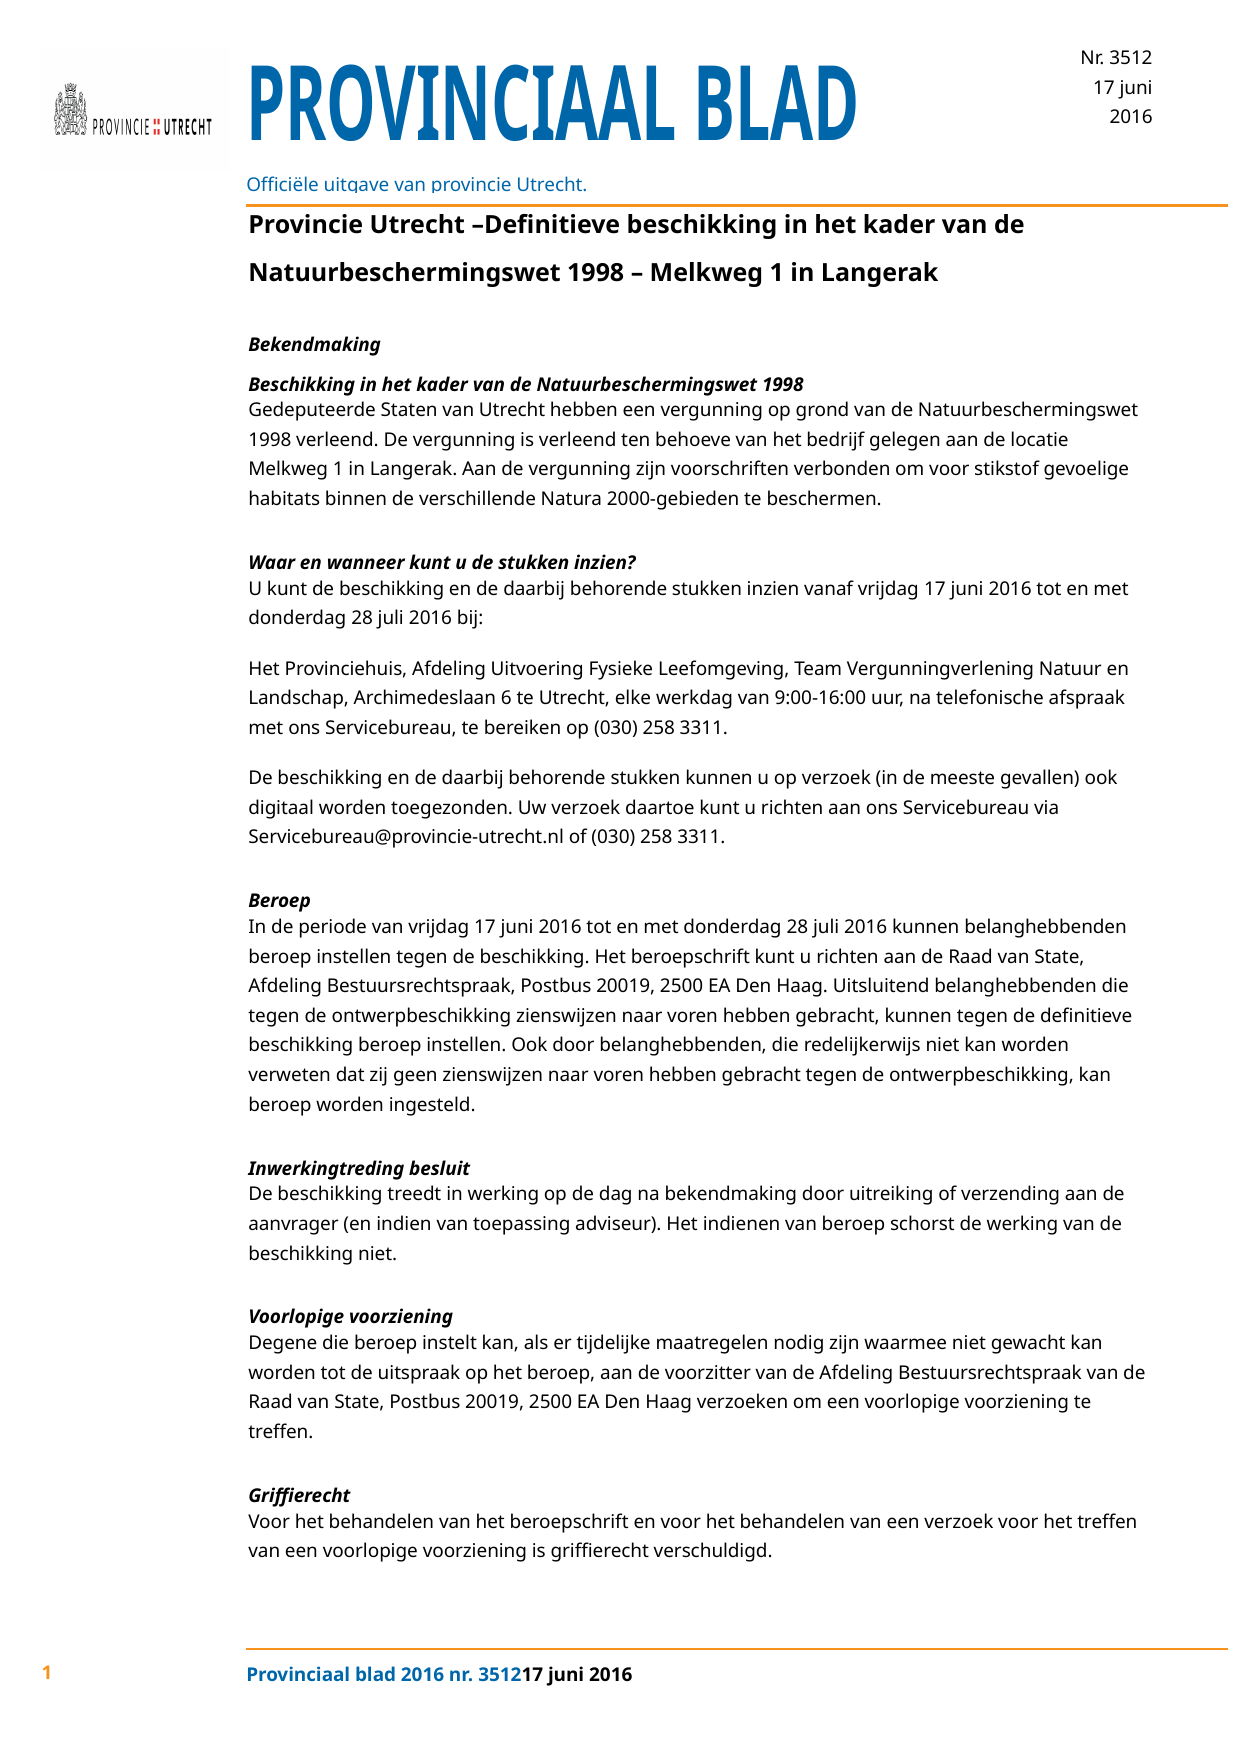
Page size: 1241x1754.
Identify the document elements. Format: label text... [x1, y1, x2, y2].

text Voor het behandelen van het beroepschrift en voor het behandelen van een verzoek voor het treffen van een voorlopige voorziening is griffierecht verschuldigd. [248, 1508, 1152, 1563]
text Beroep [248, 888, 1152, 913]
text De beschikking treedt in werking op de dag na bekendmaking door uitreiking of verzending aan de aanvrager (en indien van toepassing adviseur). Het indienen van beroep schorst de werking van de beschikking niet. [248, 1181, 1152, 1265]
text Het Provinciehuis, Afdeling Uitvoering Fysieke Leefomgeving, Team Vergunningverlening Natuur en Landschap, Archimedeslaan 6 te Utrecht, elke werkdag van 9:00-16:00 uur, na telefonische afspraak met ons Servicebureau, te bereiken op (030) 258 3311. [248, 655, 1152, 740]
text De beschikking en de daarbij behorende stukken kunnen u op verzoek (in de meeste gevallen) ook digitaal worden toegezonden. Uw verzoek daartoe kunt u richten aan ons Servicebureau via Servicebureau@provincie-utrecht.nl of (030) 258 3311. [248, 764, 1152, 849]
text Beschikking in het kader van de Natuurbeschermingswet 1998 [248, 371, 1152, 396]
text Voorlopige voorziening [248, 1304, 1152, 1329]
text Gedeputeerde Staten van Utrecht hebben een vergunning op grond van de Natuurbeschermingswet 1998 verleend. De vergunning is verleend ten behoeve van het bedrijf gelegen aan de locatie Melkweg 1 in Langerak. Aan de vergunning zijn voorschriften verbonden om voor stikstof gevoelige habitats binnen de verschillende Natura 2000-gebieden te beschermen. [248, 396, 1152, 511]
text Griffierecht [248, 1482, 1152, 1508]
text Bekendmaking [248, 331, 1152, 357]
text Degene die beroep instelt kan, als er tijdelijke maatregelen nodig zijn waarmee niet gewacht kan worden tot de uitspraak op het beroep, aan de voorzitter van de Afdeling Bestuursrechtspraak van de Raad van State, Postbus 20019, 2500 EA Den Haag verzoeken om een voorlopige voorziening te treffen. [248, 1329, 1152, 1444]
text U kunt de beschikking en de daarbij behorende stukken inzien vanaf vrijdag 17 juni 2016 tot en met donderdag 28 juli 2016 bij: [248, 575, 1152, 630]
text Waar en wanneer kunt u de stukken inzien? [248, 549, 1152, 575]
text Provincie Utrecht –Definitieve beschikking in het kader van de Natuurbeschermingswet 1998 – Melkweg 1 in Langerak [248, 207, 1152, 288]
picture [41, 47, 231, 172]
text In de periode van vrijdag 17 juni 2016 tot en met donderdag 28 juli 2016 kunnen belanghebbenden beroep instellen tegen de beschikking. Het beroepschrift kunt u richten aan de Raad van State, Afdeling Bestuursrechtspraak, Postbus 20019, 2500 EA Den Haag. Uitsluitend belanghebbenden die tegen de ontwerpbeschikking zienswijzen naar voren hebben gebracht, kunnen tegen de definitieve beschikking beroep instellen. Ook door belanghebbenden, die redelijkerwijs niet kan worden verweten dat zij geen zienswijzen naar voren hebben gebracht tegen de ontwerpbeschikking, kan beroep worden ingesteld. [248, 913, 1152, 1117]
text Inwerkingtreding besluit [248, 1155, 1152, 1181]
